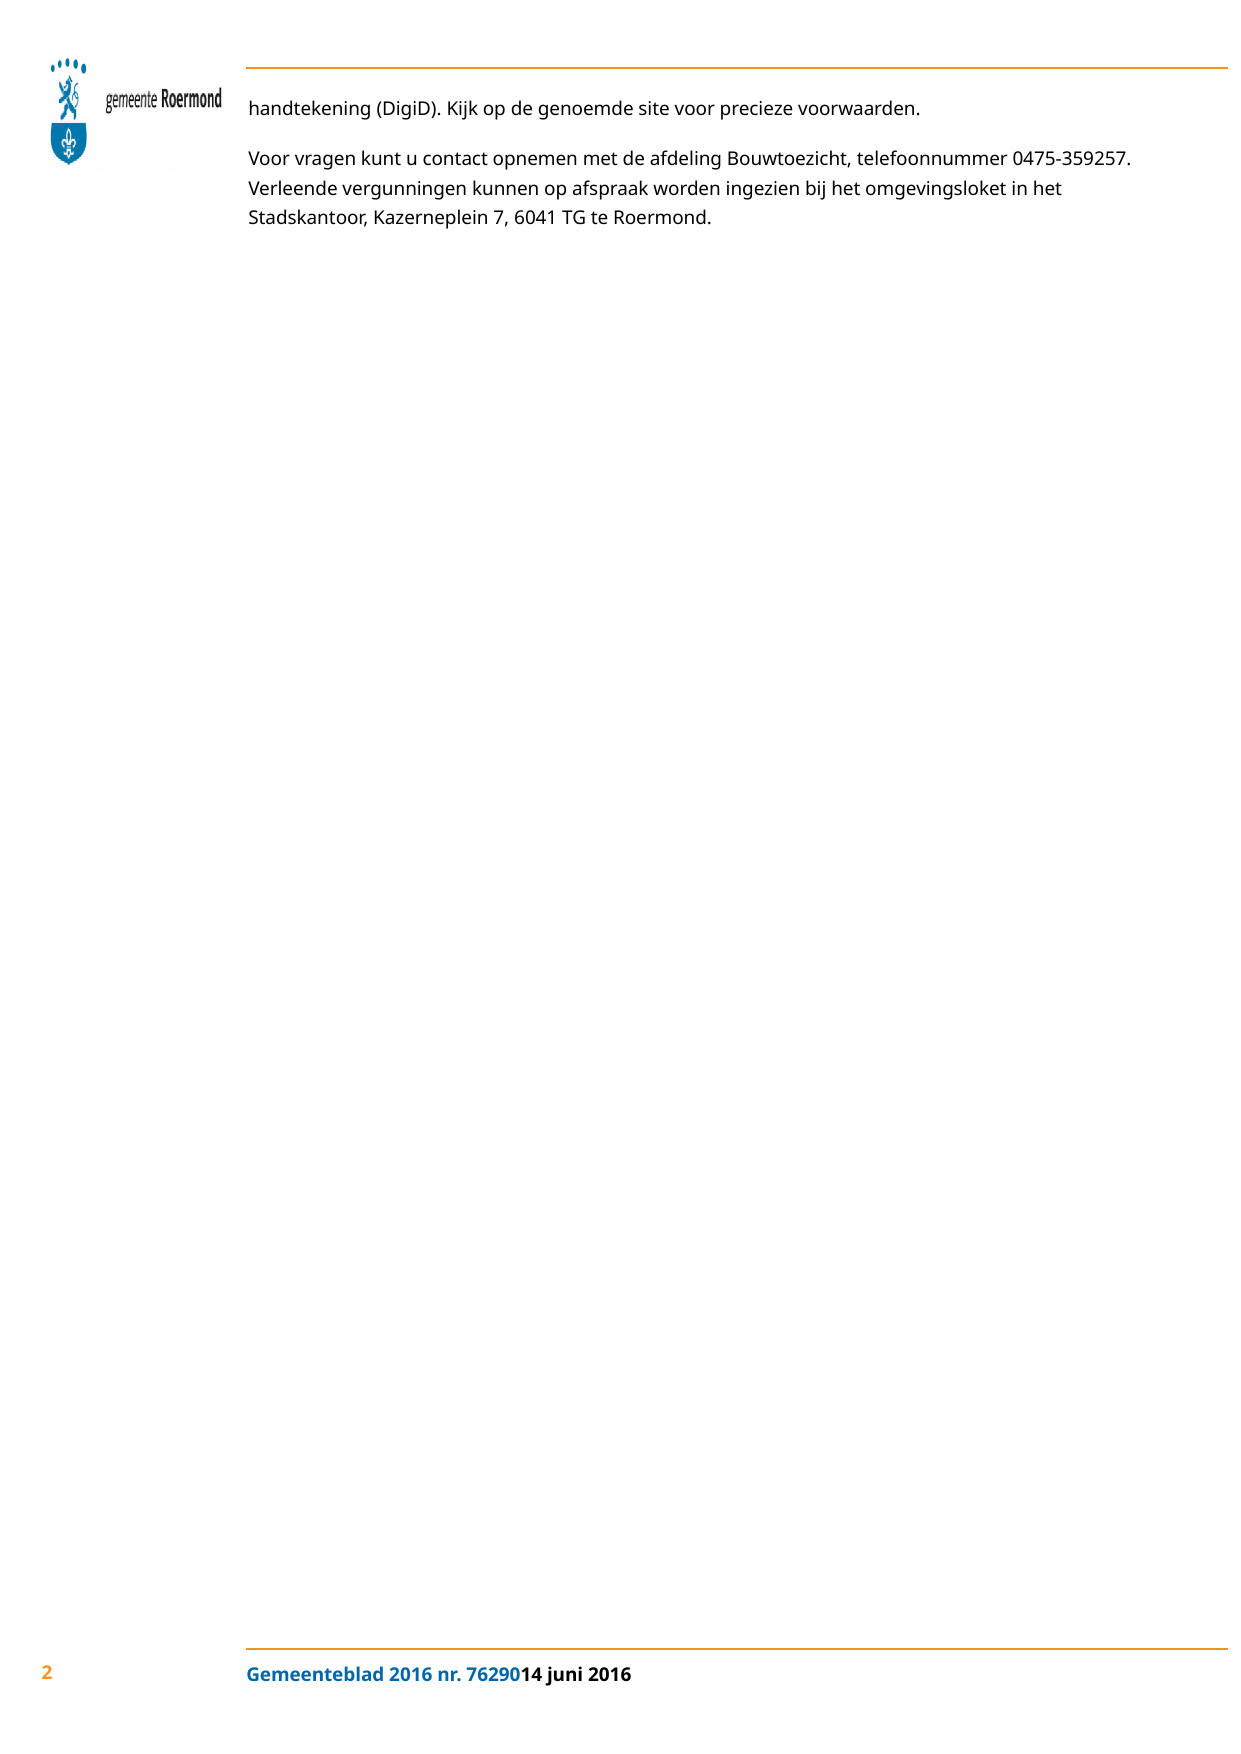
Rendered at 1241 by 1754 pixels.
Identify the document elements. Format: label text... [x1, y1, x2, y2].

text handtekening (DigiD). Kijk op de genoemde site voor precieze voorwaarden. [248, 95, 1152, 121]
text Voor vragen kunt u contact opnemen met de afdeling Bouwtoezicht, telefoonnummer 0475-359257. Verleende vergunningen kunnen op afspraak worden ingezien bij het omgevingsloket in het Stadskantoor, Kazerneplein 7, 6041 TG te Roermond. [248, 145, 1152, 230]
picture [41, 47, 231, 172]
